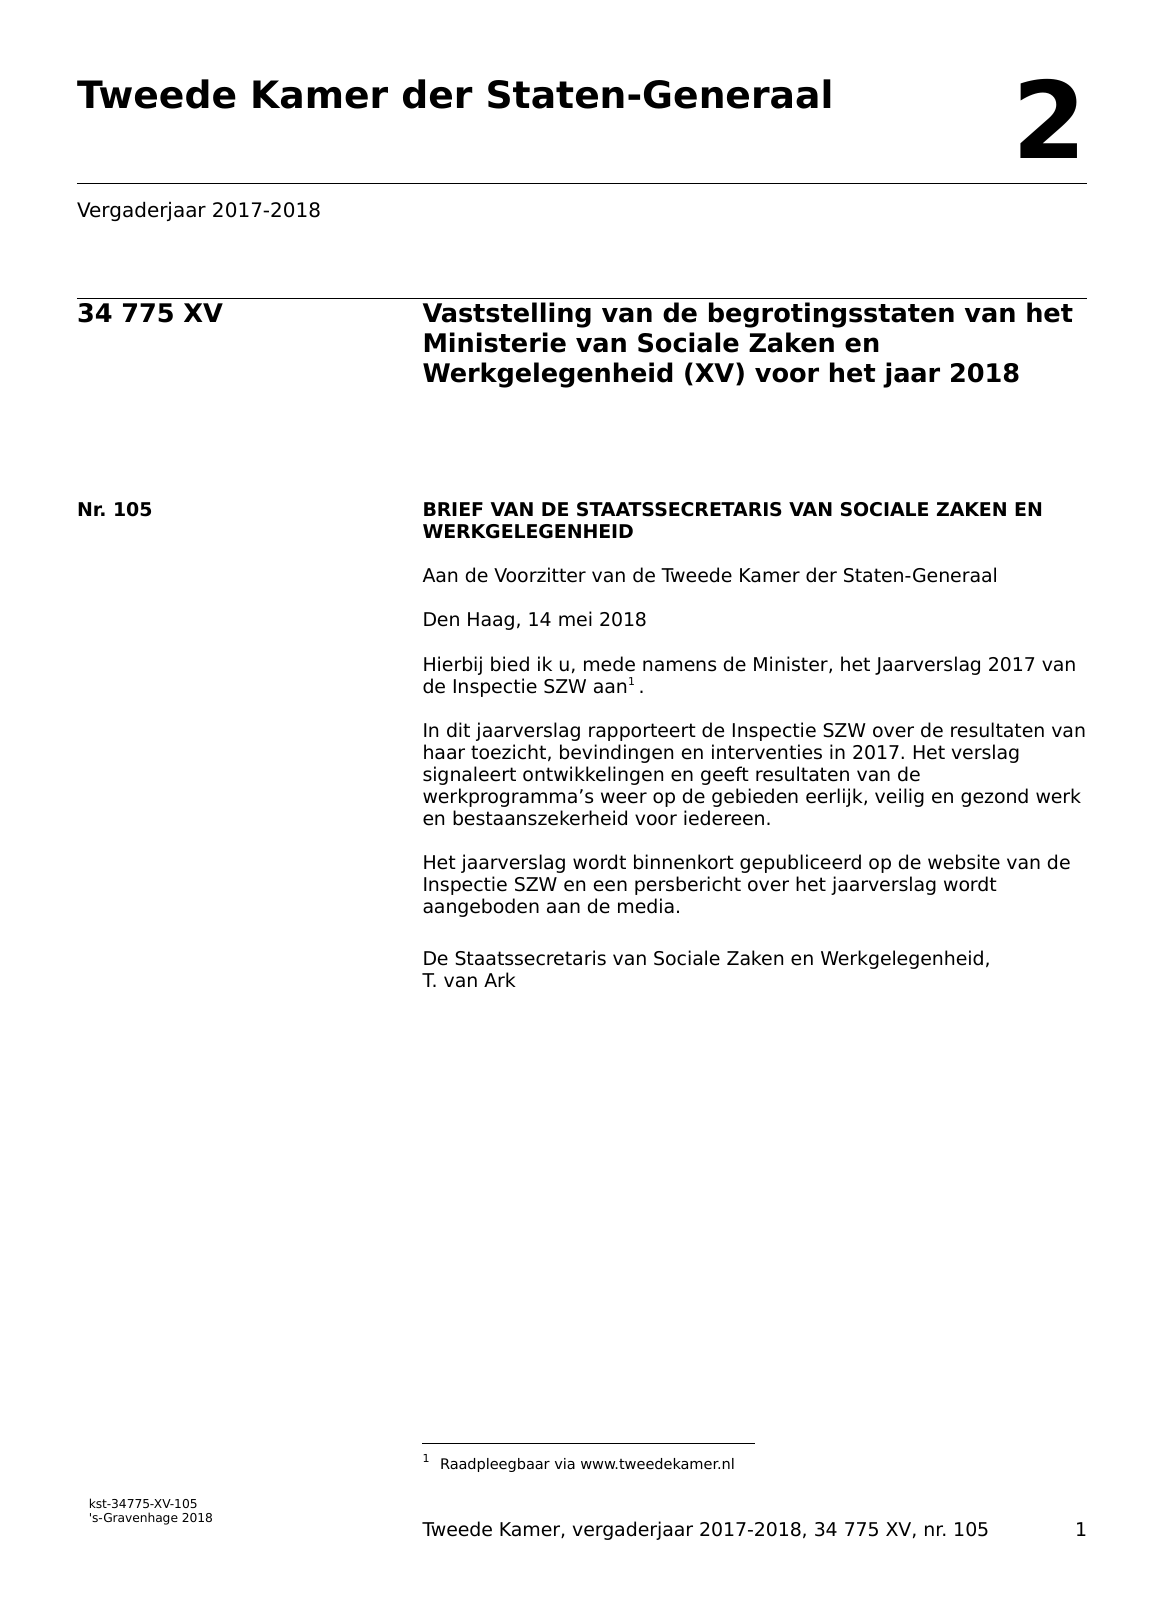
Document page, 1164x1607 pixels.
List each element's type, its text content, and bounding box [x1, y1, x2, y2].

text Den Haag, 14 mei 2018 [422, 609, 1087, 631]
table_cell Vergaderjaar 2017-2018 [77, 184, 1087, 298]
subtitle Nr. 105 BRIEF VAN DE STAATSSECRETARIS VAN SOCIALE ZAKEN EN WERKGELEGENHEID [77, 499, 1087, 543]
text Hierbij bied ik u, mede namens de Minister, het Jaarverslag 2017 van de Inspectie SZW aan. [422, 653, 1087, 697]
subtitle 34 775 XV Vaststelling van de begrotingsstaten van het Ministerie van Sociale Zaken en Werkgelegenheid (XV) voor het jaar 2018 [77, 299, 1087, 388]
text Het jaarverslag wordt binnenkort gepubliceerd op de website van de Inspectie SZW en een persbericht over het jaarverslag wordt aangeboden aan de media. [422, 852, 1087, 918]
text In dit jaarverslag rapporteert de Inspectie SZW over de resultaten van haar toezicht, bevindingen en interventies in 2017. Het verslag signaleert ontwikkelingen en geeft resultaten van de werkprogramma’s weer op de gebieden eerlijk, veilig en gezond werk en bestaanszekerheid voor iedereen. [422, 720, 1087, 829]
text De Staatssecretaris van Sociale Zaken en Werkgelegenheid, T. van Ark [422, 948, 1087, 992]
table_header 2 [886, 59, 1087, 183]
text Aan de Voorzitter van de Tweede Kamer der Staten-Generaal [422, 565, 1087, 587]
text 's-Gravenhage 2018 [88, 1511, 323, 1525]
text Raadpleegbaar via www.tweedekamer.nl [422, 1452, 1087, 1474]
table_header Tweede Kamer der Staten-Generaal [77, 59, 886, 183]
text kst-34775-XV-105 [88, 1497, 323, 1511]
